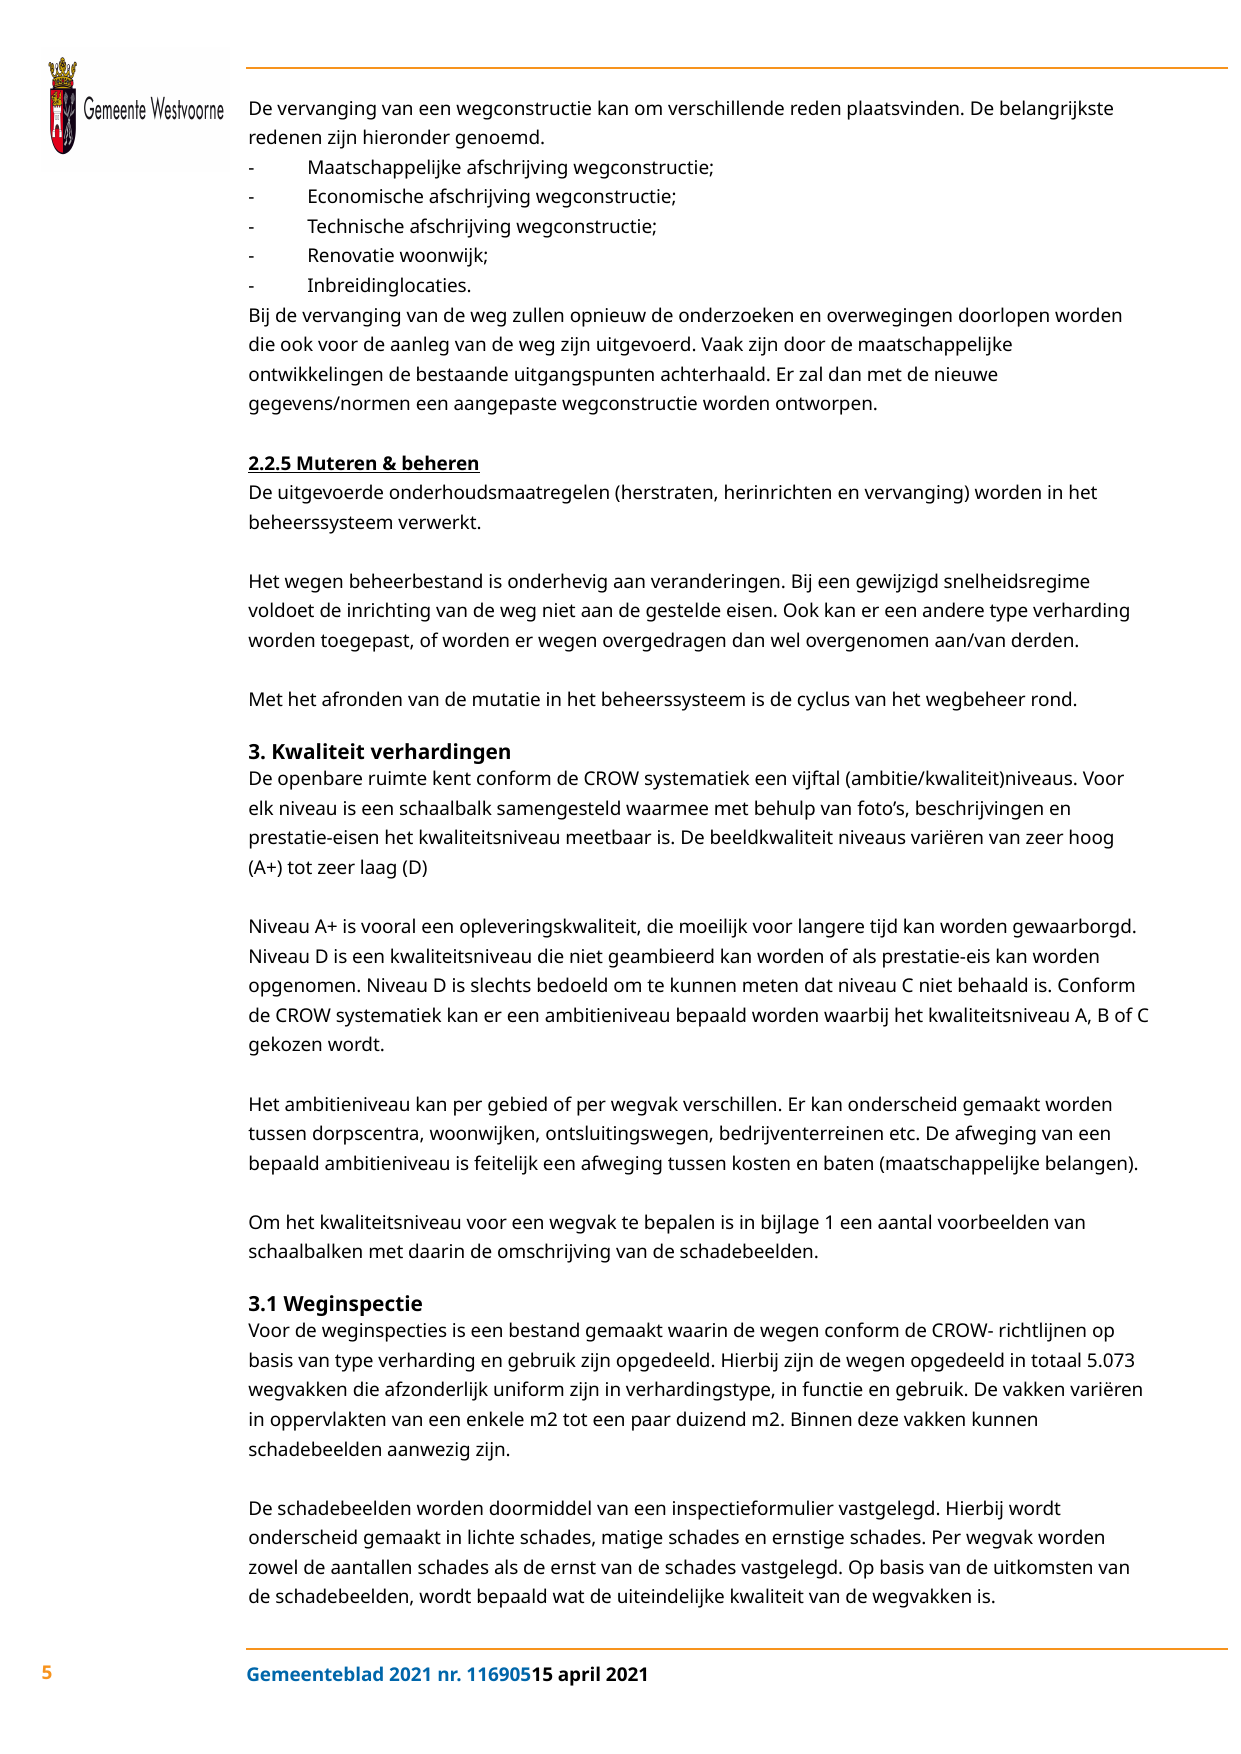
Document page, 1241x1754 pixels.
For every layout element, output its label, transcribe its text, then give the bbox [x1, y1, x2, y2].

text 3.1 Weginspectie [248, 1289, 1152, 1317]
text 2.2.5 Muteren & beheren [248, 450, 1152, 476]
text Voor de weginspecties is een bestand gemaakt waarin de wegen conform de CROW- richtlijnen op basis van type verharding en gebruik zijn opgedeeld. Hierbij zijn de wegen opgedeeld in totaal 5.073 wegvakken die afzonderlijk uniform zijn in verhardingstype, in functie en gebruik. De vakken variëren in oppervlakten van een enkele m2 tot een paar duizend m2. Binnen deze vakken kunnen schadebeelden aanwezig zijn. [248, 1317, 1152, 1462]
text Bij de vervanging van de weg zullen opnieuw de onderzoeken en overwegingen doorlopen worden die ook voor de aanleg van de weg zijn uitgevoerd. Vaak zijn door de maatschappelijke ontwikkelingen de bestaande uitgangspunten achterhaald. Er zal dan met de nieuwe gegevens/normen een aangepaste wegconstructie worden ontworpen. [248, 302, 1152, 416]
text 3. Kwaliteit verhardingen [248, 737, 1152, 765]
text Niveau A+ is vooral een opleveringskwaliteit, die moeilijk voor langere tijd kan worden gewaarborgd. Niveau D is een kwaliteitsniveau die niet geambieerd kan worden of als prestatie-eis kan worden opgenomen. Niveau D is slechts bedoeld om te kunnen meten dat niveau C niet behaald is. Conform de CROW systematiek kan er een ambitieniveau bepaald worden waarbij het kwaliteitsniveau A, B of C gekozen wordt. [248, 913, 1152, 1057]
list Economische afschrijving wegconstructie; [248, 183, 1152, 209]
list Maatschappelijke afschrijving wegconstructie; [248, 154, 1152, 180]
text De openbare ruimte kent conform de CROW systematiek een vijftal (ambitie/kwaliteit)niveaus. Voor elk niveau is een schaalbalk samengesteld waarmee met behulp van foto’s, beschrijvingen en prestatie-eisen het kwaliteitsniveau meetbaar is. De beeldkwaliteit niveaus variëren van zeer hoog (A+) tot zeer laag (D) [248, 765, 1152, 880]
text Het ambitieniveau kan per gebied of per wegvak verschillen. Er kan onderscheid gemaakt worden tussen dorpscentra, woonwijken, ontsluitingswegen, bedrijventerreinen etc. De afweging van een bepaald ambitieniveau is feitelijk een afweging tussen kosten en baten (maatschappelijke belangen). [248, 1091, 1152, 1176]
text Het wegen beheerbestand is onderhevig aan veranderingen. Bij een gewijzigd snelheidsregime voldoet de inrichting van de weg niet aan de gestelde eisen. Ook kan er een andere type verharding worden toegepast, of worden er wegen overgedragen dan wel overgenomen aan/van derden. [248, 568, 1152, 653]
list Renovatie woonwijk; [248, 243, 1152, 268]
text De uitgevoerde onderhoudsmaatregelen (herstraten, herinrichten en vervanging) worden in het beheerssysteem verwerkt. [248, 479, 1152, 535]
text De schadebeelden worden doormiddel van een inspectieformulier vastgelegd. Hierbij wordt onderscheid gemaakt in lichte schades, matige schades en ernstige schades. Per wegvak worden zowel de aantallen schades als de ernst van de schades vastgelegd. Op basis van de uitkomsten van de schadebeelden, wordt bepaald wat de uiteindelijke kwaliteit van de wegvakken is. [248, 1495, 1152, 1609]
list Inbreidinglocaties. [248, 272, 1152, 298]
text De vervanging van een wegconstructie kan om verschillende reden plaatsvinden. De belangrijkste redenen zijn hieronder genoemd. [248, 95, 1152, 150]
list Technische afschrijving wegconstructie; [248, 213, 1152, 239]
text Met het afronden van de mutatie in het beheerssysteem is de cyclus van het wegbeheer rond. [248, 686, 1152, 712]
picture [41, 47, 231, 172]
text Om het kwaliteitsniveau voor een wegvak te bepalen is in bijlage 1 een aantal voorbeelden van schaalbalken met daarin de omschrijving van de schadebeelden. [248, 1209, 1152, 1264]
